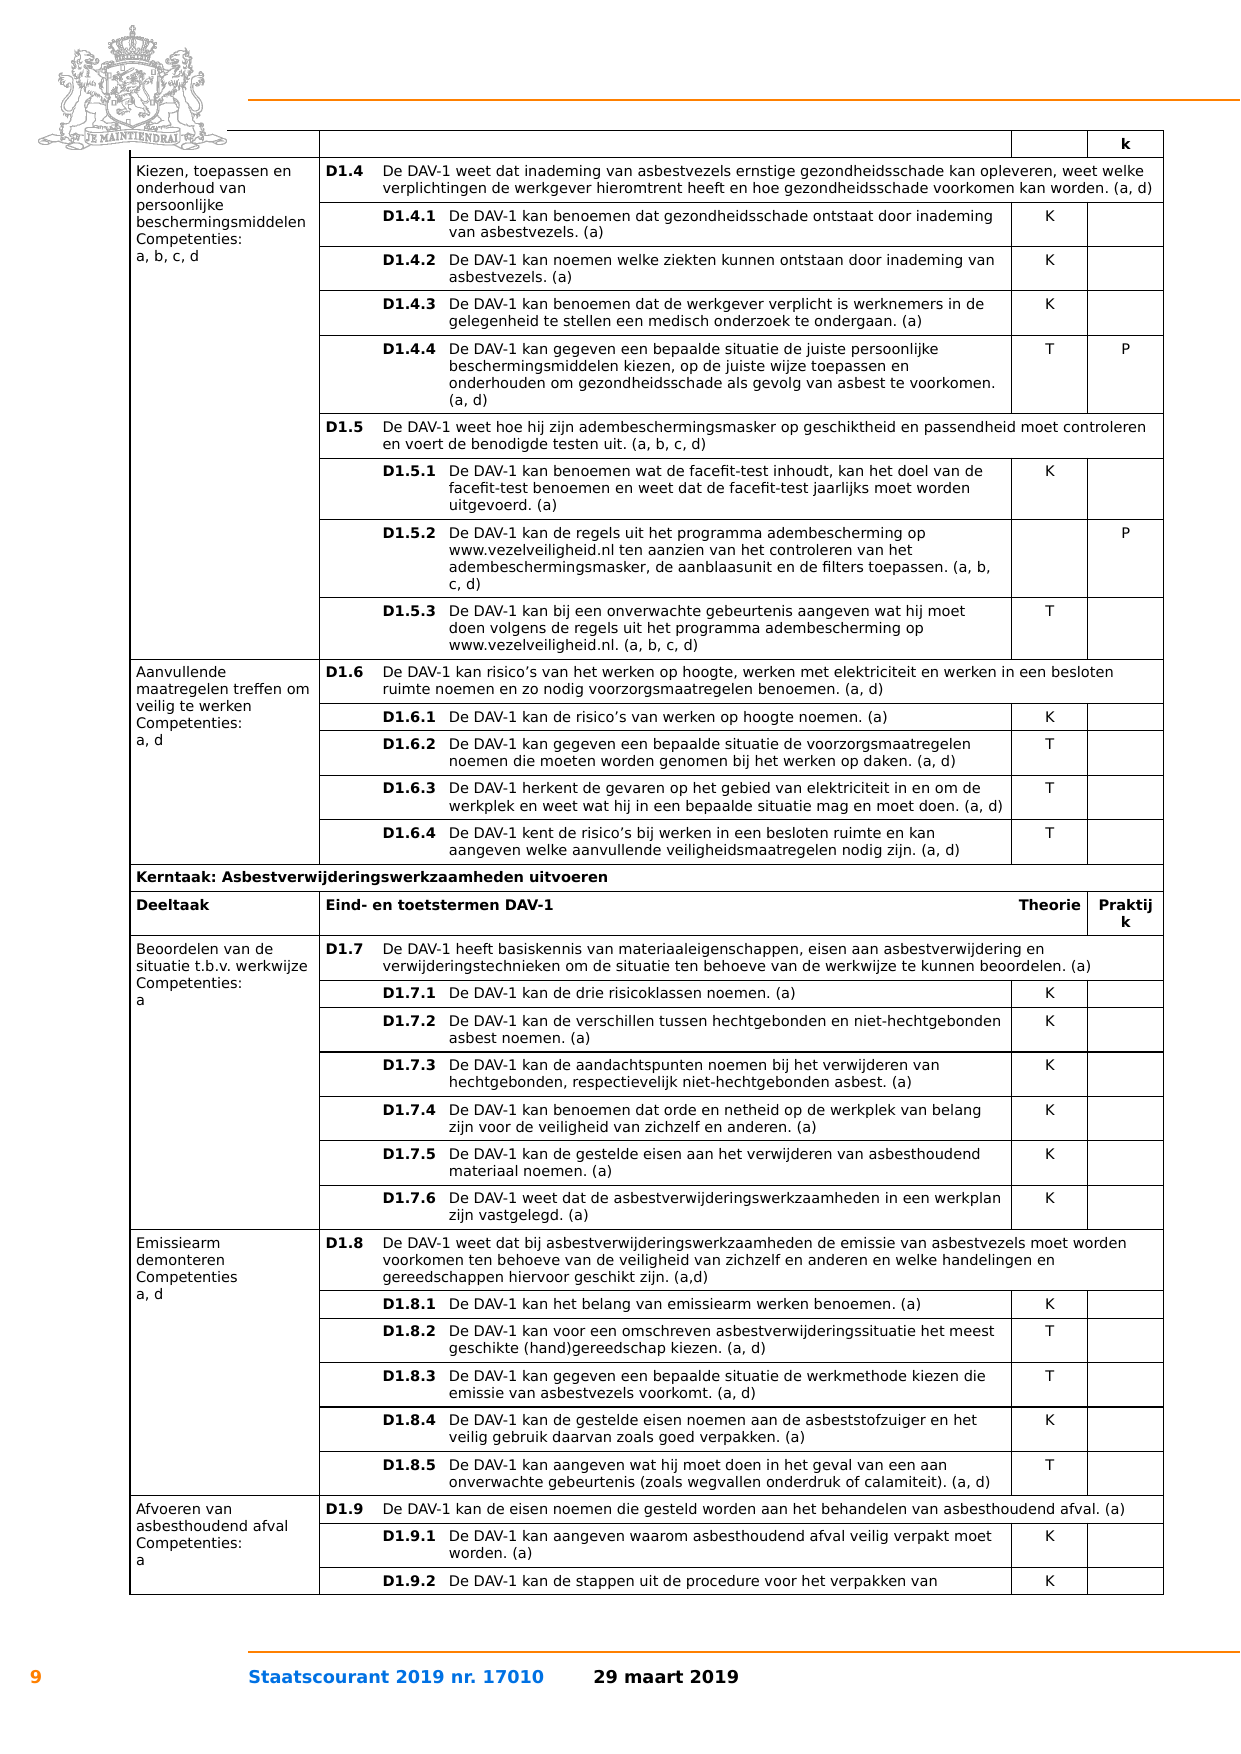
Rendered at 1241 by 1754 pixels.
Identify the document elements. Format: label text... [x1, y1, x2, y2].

table_cell [1088, 1408, 1163, 1451]
table_cell [1088, 1053, 1163, 1096]
table_cell K [1012, 1568, 1087, 1594]
table_cell K [1012, 1053, 1087, 1096]
table_cell T [1012, 776, 1087, 819]
table_cell De DAV-1 kan gegeven een bepaalde situatie de voorzorgsmaatregelen noemen die moeten worden genomen bij het werken op daken. (a, d) [443, 731, 1011, 775]
table_cell De DAV-1 weet dat bij asbestverwijderingswerkzaamheden de emissie van asbestvezels moet worden voorkomen ten behoeve van de veiligheid van zichzelf en anderen en welke handelingen en gereedschappen hiervoor geschikt zijn. (a,d) [376, 1230, 1163, 1290]
table_cell [1088, 203, 1163, 246]
table_cell [1088, 598, 1163, 658]
table_cell Beoordelen van de situatie t.b.v. werkwijze Competenties: a [131, 936, 319, 1229]
table_cell D1.4.2 [376, 247, 443, 290]
table_cell D1.7.5 [376, 1141, 443, 1184]
table_cell D1.4 [320, 158, 376, 202]
table_cell [1088, 1097, 1163, 1140]
table_cell De DAV-1 kan de risico’s van werken op hoogte noemen. (a) [443, 704, 1011, 730]
table_cell De DAV-1 kan aangeven waarom asbesthoudend afval veilig verpakt moet worden. (a) [443, 1524, 1011, 1567]
table_cell D1.6.1 [376, 704, 443, 730]
table_cell D1.4.1 [376, 203, 443, 246]
table_cell K [1012, 704, 1087, 730]
table_cell [320, 704, 376, 730]
table_cell T [1012, 1363, 1087, 1406]
table_cell [320, 1363, 376, 1406]
table_cell [1088, 291, 1163, 335]
table_cell [1088, 731, 1163, 775]
table_cell [320, 776, 376, 819]
table_cell [320, 1008, 376, 1051]
table_cell D1.9 [320, 1496, 376, 1522]
table_cell D1.5.1 [376, 459, 443, 519]
table_cell [1088, 1452, 1163, 1495]
table_cell K [1012, 981, 1087, 1007]
table_cell [320, 1452, 376, 1495]
table_cell [320, 520, 376, 597]
table_cell De DAV-1 kan voor een omschreven asbestverwijderingssituatie het meest geschikte (hand)gereedschap kiezen. (a, d) [443, 1319, 1011, 1362]
table_cell Kiezen, toepassen en onderhoud van persoonlijke beschermingsmiddelen Competenties: a, b, c, d [131, 158, 319, 658]
table_cell De DAV-1 kan de eisen noemen die gesteld worden aan het behandelen van asbesthoudend afval. (a) [376, 1496, 1163, 1522]
table_cell K [1012, 1141, 1087, 1184]
table_cell [131, 131, 319, 157]
table_cell D1.5.2 [376, 520, 443, 597]
table_cell [320, 1097, 376, 1140]
table_cell T [1012, 1452, 1087, 1495]
table_cell De DAV-1 kan de gestelde eisen aan het verwijderen van asbesthoudend materiaal noemen. (a) [443, 1141, 1011, 1184]
table_cell [1088, 1363, 1163, 1406]
table_cell D1.7.3 [376, 1053, 443, 1096]
table_cell T [1012, 598, 1087, 658]
table_cell Kerntaak: Asbestverwijderingswerkzaamheden uitvoeren [131, 865, 1163, 891]
table_cell D1.8 [320, 1230, 376, 1290]
table_cell De DAV-1 weet dat de asbestverwijderingswerkzaamheden in een werkplan zijn vastgelegd. (a) [443, 1186, 1011, 1229]
table_cell [1088, 1568, 1163, 1594]
table_cell D1.4.3 [376, 291, 443, 335]
table_cell D1.7 [320, 936, 376, 979]
table_cell Deeltaak [131, 892, 319, 935]
table_cell [320, 336, 376, 413]
table_cell [320, 1319, 376, 1362]
picture [38, 25, 227, 150]
table_cell [320, 1408, 376, 1451]
table_cell [320, 247, 376, 290]
table_cell D1.6.2 [376, 731, 443, 775]
table_cell P [1088, 336, 1163, 413]
table_cell k [1088, 131, 1163, 157]
table_cell [1088, 1141, 1163, 1184]
table_cell D1.5 [320, 414, 376, 457]
table_cell [320, 981, 376, 1007]
table_cell D1.9.1 [376, 1524, 443, 1567]
table_cell De DAV-1 kan benoemen dat gezondheidsschade ontstaat door inademing van asbestvezels. (a) [443, 203, 1011, 246]
table_cell [320, 291, 376, 335]
table_cell K [1012, 1524, 1087, 1567]
table_cell De DAV-1 kan de regels uit het programma adembescherming op www.vezelveiligheid.nl ten aanzien van het controleren van het adembeschermingsmasker, de aanblaasunit en de filters toepassen. (a, b, c, d) [443, 520, 1011, 597]
table_cell [1088, 981, 1163, 1007]
table_cell De DAV-1 kan benoemen dat de werkgever verplicht is werknemers in de gelegenheid te stellen een medisch onderzoek te ondergaan. (a) [443, 291, 1011, 335]
table_cell K [1012, 291, 1087, 335]
table_cell De DAV-1 kan bij een onverwachte gebeurtenis aangeven wat hij moet doen volgens de regels uit het programma adembescherming op www.vezelveiligheid.nl. (a, b, c, d) [443, 598, 1011, 658]
table_cell K [1012, 203, 1087, 246]
table_cell [320, 731, 376, 775]
table_cell [320, 598, 376, 658]
table_cell D1.8.1 [376, 1291, 443, 1318]
table_cell [320, 1568, 376, 1594]
table_cell [320, 820, 376, 863]
table_cell [320, 1524, 376, 1567]
table_cell De DAV-1 kan de gestelde eisen noemen aan de asbeststofzuiger en het veilig gebruik daarvan zoals goed verpakken. (a) [443, 1408, 1011, 1451]
table_cell [1088, 1186, 1163, 1229]
table_cell [320, 459, 376, 519]
table_cell De DAV-1 kent de risico’s bij werken in een besloten ruimte en kan aangeven welke aanvullende veiligheidsmaatregelen nodig zijn. (a, d) [443, 820, 1011, 863]
table_cell De DAV-1 kan aangeven wat hij moet doen in het geval van een aan onverwachte gebeurtenis (zoals wegvallen onderdruk of calamiteit). (a, d) [443, 1452, 1011, 1495]
table_cell T [1012, 820, 1087, 863]
table_cell De DAV-1 kan de stappen uit de procedure voor het verpakken van [443, 1568, 1011, 1594]
table_cell K [1012, 247, 1087, 290]
table_cell De DAV-1 kan de drie risicoklassen noemen. (a) [443, 981, 1011, 1007]
table_cell K [1012, 1291, 1087, 1318]
table_cell Eind- en toetstermen DAV-1 [320, 892, 1012, 935]
table_cell Emissiearm demonteren Competenties a, d [131, 1230, 319, 1495]
table_cell D1.8.5 [376, 1452, 443, 1495]
table_cell [320, 131, 1011, 157]
table_cell [1088, 1319, 1163, 1362]
table_cell K [1012, 1408, 1087, 1451]
table_cell D1.9.2 [376, 1568, 443, 1594]
table_cell D1.7.2 [376, 1008, 443, 1051]
table_cell D1.6 [320, 660, 376, 703]
table_cell D1.7.6 [376, 1186, 443, 1229]
table_cell [1012, 520, 1087, 597]
table_cell [1088, 704, 1163, 730]
table_cell De DAV-1 kan gegeven een bepaalde situatie de juiste persoonlijke beschermingsmiddelen kiezen, op de juiste wijze toepassen en onderhouden om gezondheidsschade als gevolg van asbest te voorkomen. (a, d) [443, 336, 1011, 413]
table_cell T [1012, 731, 1087, 775]
table_cell T [1012, 336, 1087, 413]
table_cell D1.8.4 [376, 1408, 443, 1451]
table_cell [1088, 247, 1163, 290]
table_cell D1.4.4 [376, 336, 443, 413]
table_cell Afvoeren van asbesthoudend afval Competenties: a [131, 1496, 319, 1594]
table_cell [1012, 131, 1087, 157]
table_cell [320, 1186, 376, 1229]
table_cell Aanvullende maatregelen treffen om veilig te werken Competenties: a, d [131, 660, 319, 863]
table_cell De DAV-1 kan noemen welke ziekten kunnen ontstaan door inademing van asbestvezels. (a) [443, 247, 1011, 290]
table_cell [1088, 459, 1163, 519]
table_cell K [1012, 1186, 1087, 1229]
table_cell De DAV-1 kan gegeven een bepaalde situatie de werkmethode kiezen die emissie van asbestvezels voorkomt. (a, d) [443, 1363, 1011, 1406]
table_cell [1088, 1291, 1163, 1318]
table_cell De DAV-1 weet hoe hij zijn adembeschermingsmasker op geschiktheid en passendheid moet controleren en voert de benodigde testen uit. (a, b, c, d) [376, 414, 1163, 457]
table_cell De DAV-1 kan benoemen wat de facefit-test inhoudt, kan het doel van de facefit-test benoemen en weet dat de facefit-test jaarlijks moet worden uitgevoerd. (a) [443, 459, 1011, 519]
table_cell De DAV-1 weet dat inademing van asbestvezels ernstige gezondheidsschade kan opleveren, weet welke verplichtingen de werkgever hieromtrent heeft en hoe gezondheidsschade voorkomen kan worden. (a, d) [376, 158, 1163, 202]
table_cell De DAV-1 kan benoemen dat orde en netheid op de werkplek van belang zijn voor de veiligheid van zichzelf en anderen. (a) [443, 1097, 1011, 1140]
table_cell D1.8.3 [376, 1363, 443, 1406]
table_cell D1.8.2 [376, 1319, 443, 1362]
table_cell D1.6.3 [376, 776, 443, 819]
table_cell [1088, 1008, 1163, 1051]
table_cell D1.7.1 [376, 981, 443, 1007]
table_cell De DAV-1 heeft basiskennis van materiaaleigenschappen, eisen aan asbestverwijdering en verwijderingstechnieken om de situatie ten behoeve van de werkwijze te kunnen beoordelen. (a) [376, 936, 1163, 979]
table_cell [1088, 820, 1163, 863]
table_cell D1.6.4 [376, 820, 443, 863]
table_cell D1.7.4 [376, 1097, 443, 1140]
table_cell [320, 203, 376, 246]
table_cell P [1088, 520, 1163, 597]
table_cell K [1012, 1008, 1087, 1051]
table_cell D1.5.3 [376, 598, 443, 658]
table_cell Theorie [1012, 892, 1087, 935]
table_cell K [1012, 459, 1087, 519]
table_cell De DAV-1 kan de aandachtspunten noemen bij het verwijderen van hechtgebonden, respectievelijk niet-hechtgebonden asbest. (a) [443, 1053, 1011, 1096]
table_cell De DAV-1 kan de verschillen tussen hechtgebonden en niet-hechtgebonden asbest noemen. (a) [443, 1008, 1011, 1051]
table_cell [1088, 1524, 1163, 1567]
table_cell [320, 1053, 376, 1096]
table_cell De DAV-1 herkent de gevaren op het gebied van elektriciteit in en om de werkplek en weet wat hij in een bepaalde situatie mag en moet doen. (a, d) [443, 776, 1011, 819]
table_cell [1088, 776, 1163, 819]
table_cell Praktijk [1088, 892, 1163, 935]
table_cell De DAV-1 kan het belang van emissiearm werken benoemen. (a) [443, 1291, 1011, 1318]
table_cell [320, 1291, 376, 1318]
table_cell [320, 1141, 376, 1184]
table_cell K [1012, 1097, 1087, 1140]
table_cell De DAV-1 kan risico’s van het werken op hoogte, werken met elektriciteit en werken in een besloten ruimte noemen en zo nodig voorzorgsmaatregelen benoemen. (a, d) [376, 660, 1163, 703]
table_cell T [1012, 1319, 1087, 1362]
